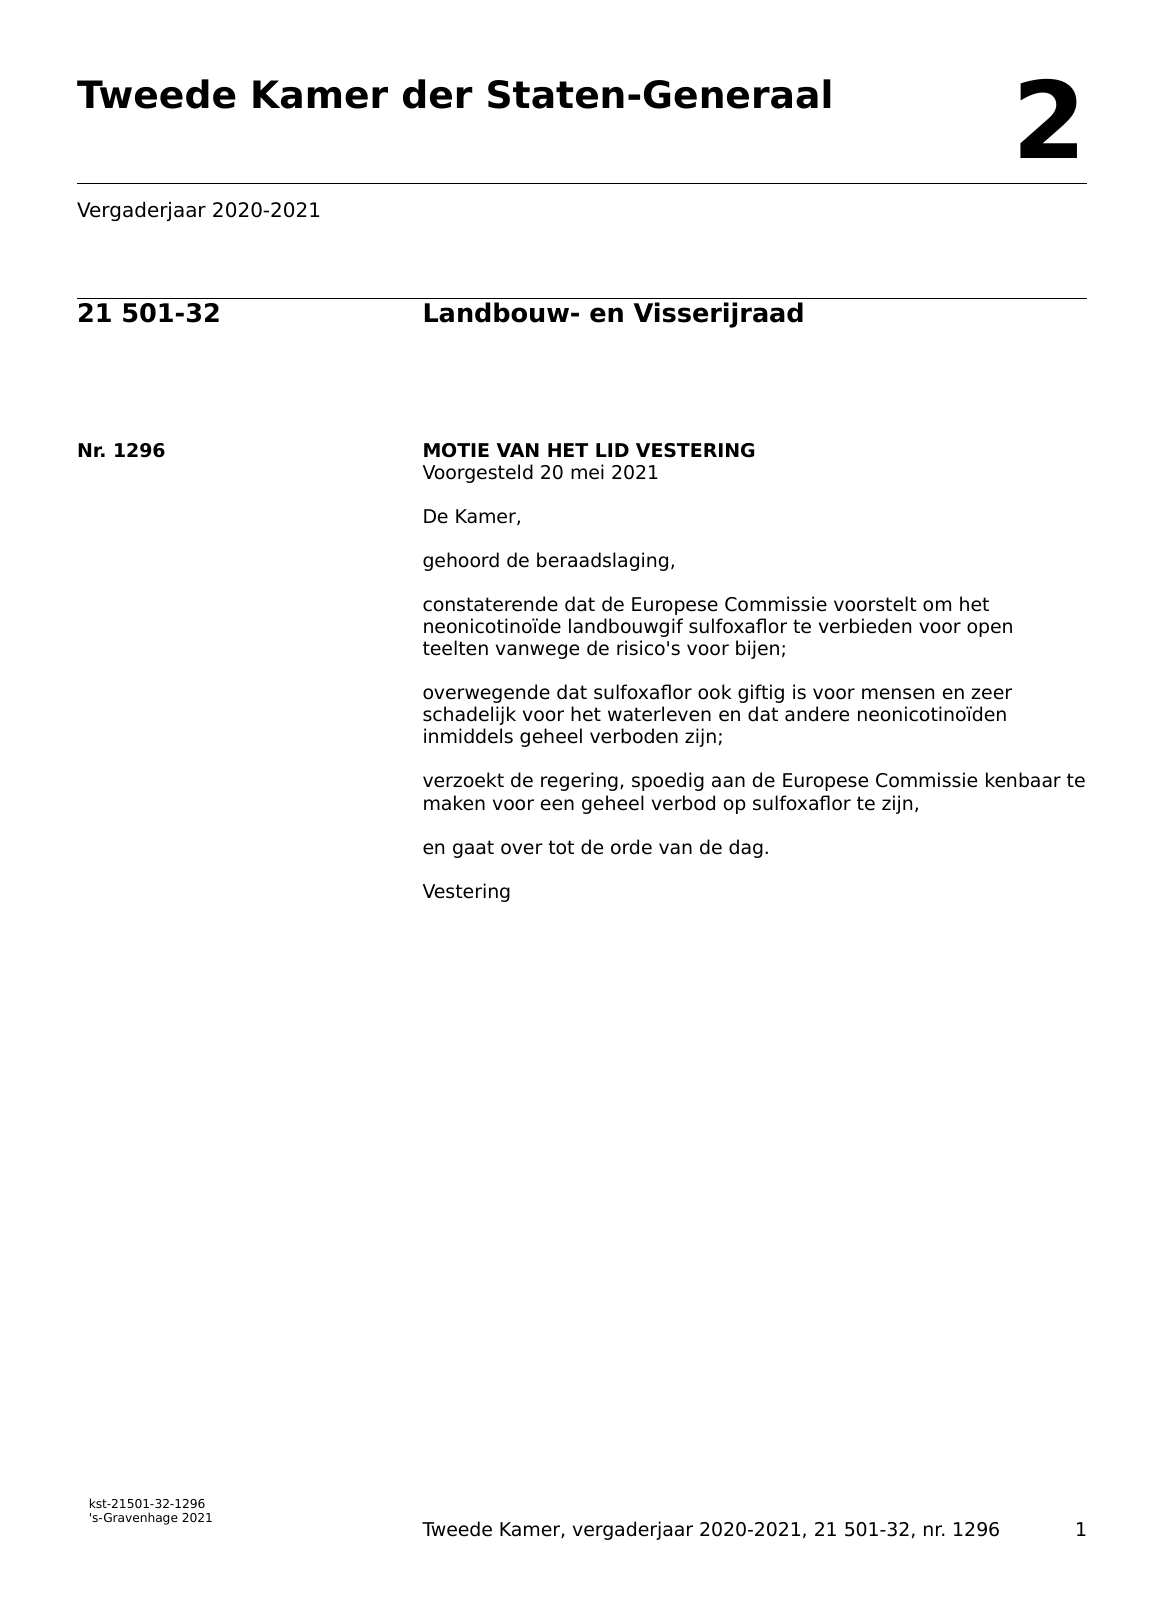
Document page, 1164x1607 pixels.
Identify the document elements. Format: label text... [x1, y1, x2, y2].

table_header 2 [886, 59, 1087, 183]
text 's-Gravenhage 2021 [88, 1511, 323, 1525]
text kst-21501-32-1296 [88, 1497, 323, 1511]
text en gaat over tot de orde van de dag. [422, 837, 1087, 858]
subtitle 21 501-32 Landbouw- en Visserijraad [77, 299, 1087, 329]
text gehoord de beraadslaging, [422, 550, 1087, 572]
table_header Tweede Kamer der Staten-Generaal [77, 59, 886, 183]
text Vestering [422, 881, 1087, 903]
text verzoekt de regering, spoedig aan de Europese Commissie kenbaar te maken voor een geheel verbod op sulfoxaflor te zijn, [422, 770, 1087, 814]
text overwegende dat sulfoxaflor ook giftig is voor mensen en zeer schadelijk voor het waterleven en dat andere neonicotinoïden inmiddels geheel verboden zijn; [422, 682, 1087, 748]
table_cell Vergaderjaar 2020-2021 [77, 184, 1087, 298]
text De Kamer, [422, 506, 1087, 528]
text Voorgesteld 20 mei 2021 [422, 462, 1087, 484]
subtitle Nr. 1296 MOTIE VAN HET LID VESTERING [77, 440, 1087, 462]
text constaterende dat de Europese Commissie voorstelt om het neonicotinoïde landbouwgif sulfoxaflor te verbieden voor open teelten vanwege de risico's voor bijen; [422, 594, 1087, 660]
